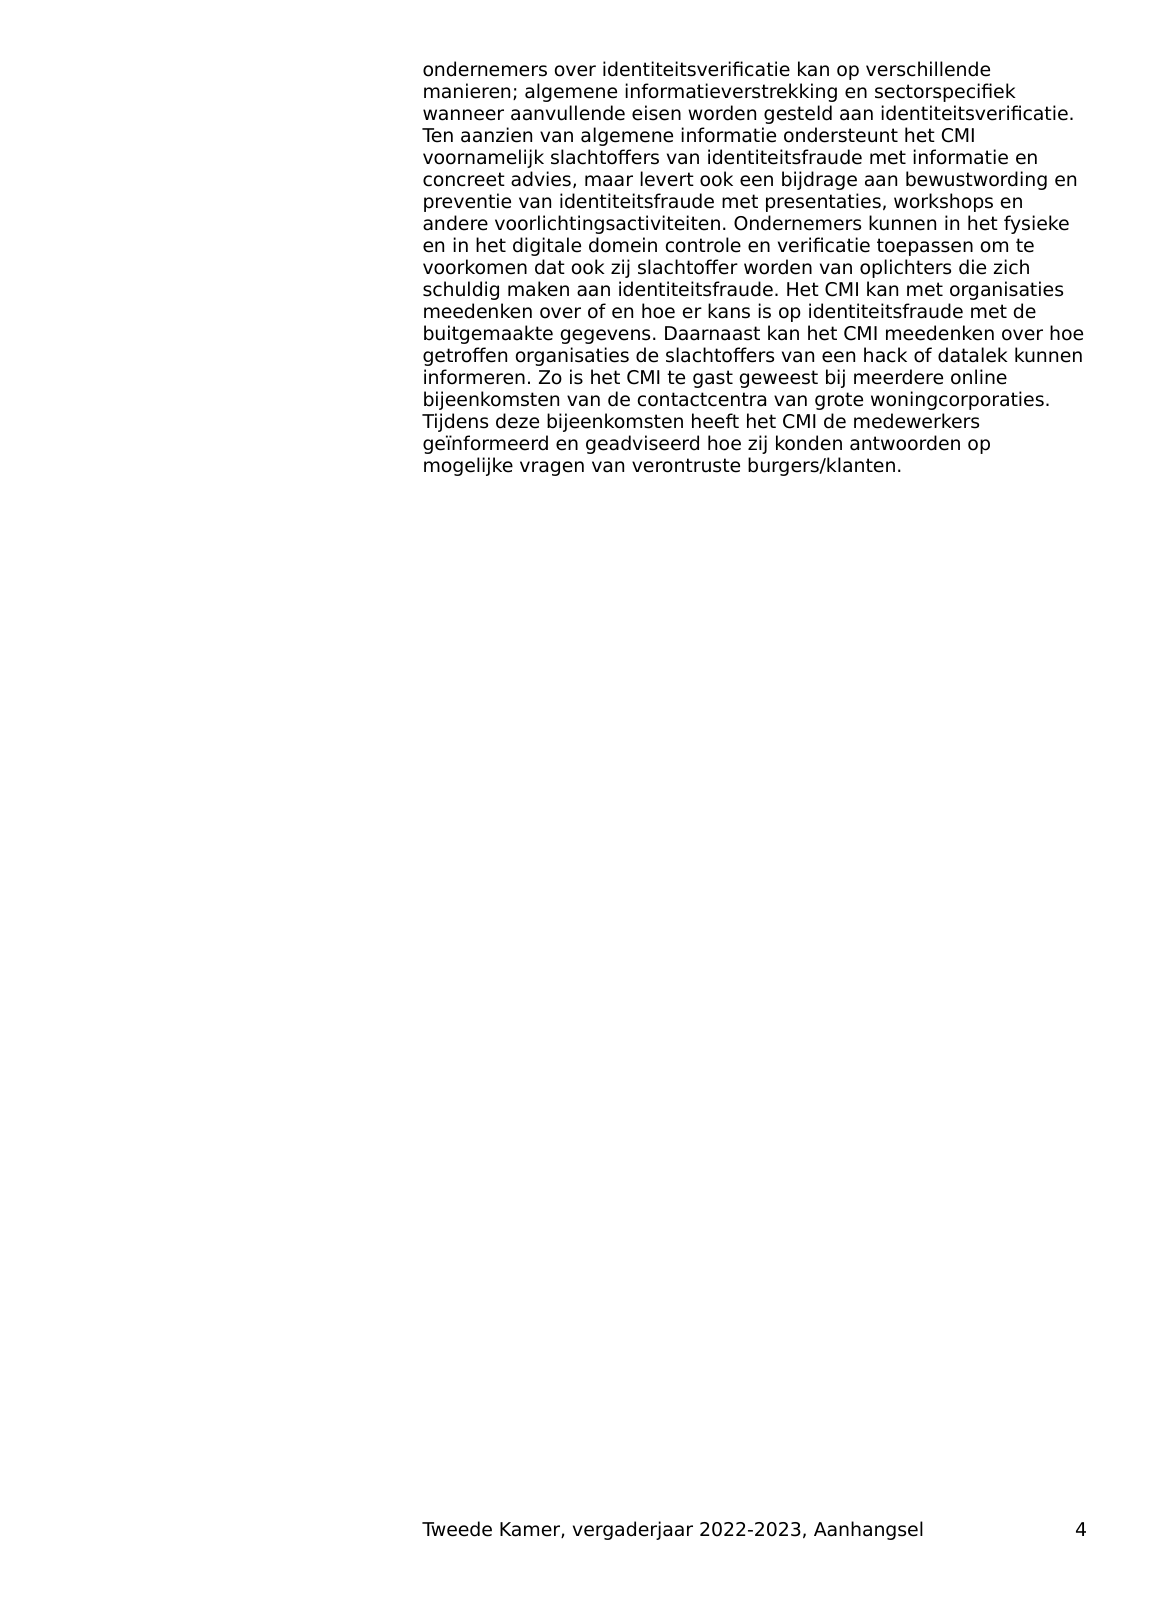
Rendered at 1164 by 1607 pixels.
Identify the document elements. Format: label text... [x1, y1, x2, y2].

text ondernemers over identiteitsverificatie kan op verschillende manieren; algemene informatieverstrekking en sectorspecifiek wanneer aanvullende eisen worden gesteld aan identiteitsverificatie. [422, 59, 1087, 125]
text Ten aanzien van algemene informatie ondersteunt het CMI voornamelijk slachtoffers van identiteitsfraude met informatie en concreet advies, maar levert ook een bijdrage aan bewustwording en preventie van identiteitsfraude met presentaties, workshops en andere voorlichtingsactiviteiten. Ondernemers kunnen in het fysieke en in het digitale domein controle en verificatie toepassen om te voorkomen dat ook zij slachtoffer worden van oplichters die zich schuldig maken aan identiteitsfraude. Het CMI kan met organisaties meedenken over of en hoe er kans is op identiteitsfraude met de buitgemaakte gegevens. Daarnaast kan het CMI meedenken over hoe getroffen organisaties de slachtoffers van een hack of datalek kunnen informeren. Zo is het CMI te gast geweest bij meerdere online bijeenkomsten van de contactcentra van grote woningcorporaties. Tijdens deze bijeenkomsten heeft het CMI de medewerkers geïnformeerd en geadviseerd hoe zij konden antwoorden op mogelijke vragen van verontruste burgers/klanten. [422, 125, 1087, 477]
